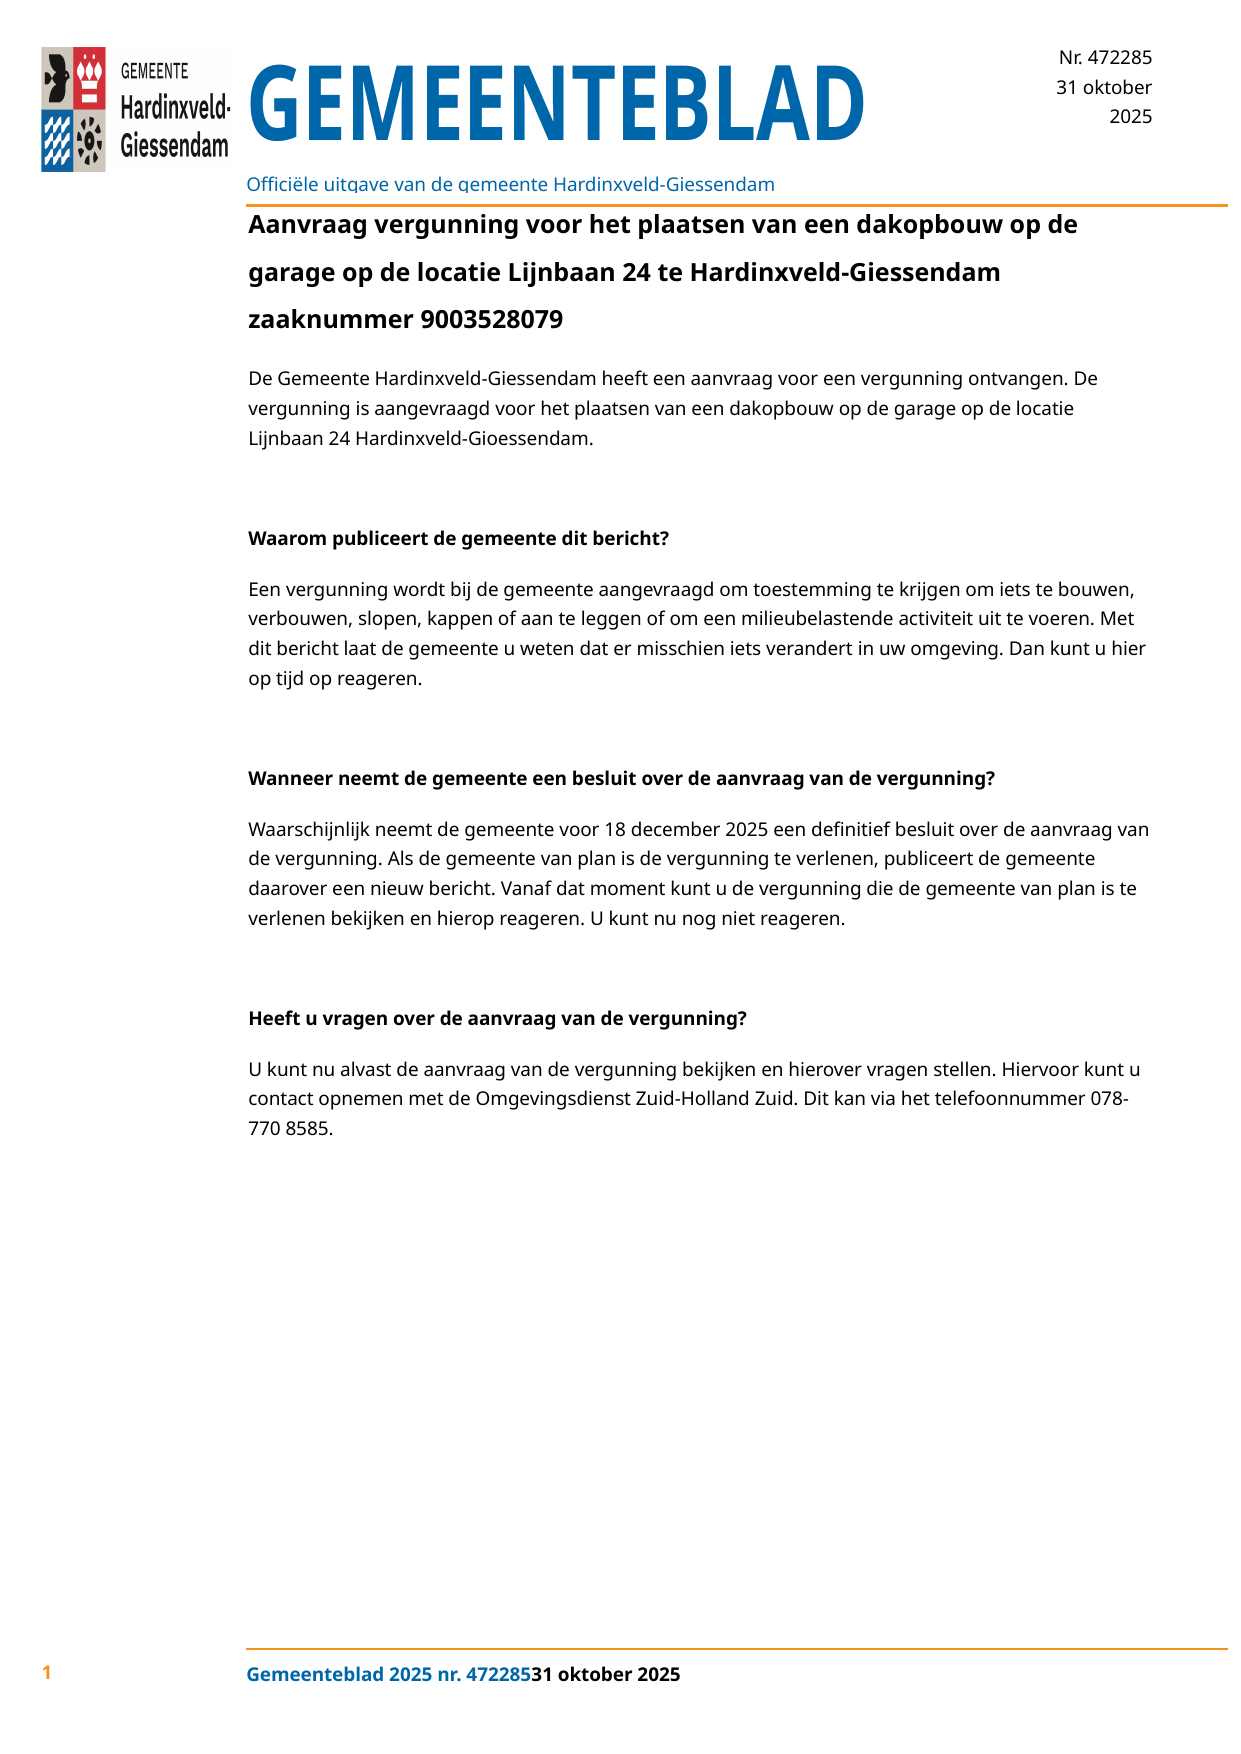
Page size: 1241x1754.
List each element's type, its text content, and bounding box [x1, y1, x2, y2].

text Waarschijnlijk neemt de gemeente voor 18 december 2025 een definitief besluit over de aanvraag van de vergunning. Als de gemeente van plan is de vergunning te verlenen, publiceert de gemeente daarover een nieuw bericht. Vanaf dat moment kunt u de vergunning die de gemeente van plan is te verlenen bekijken en hierop reageren. U kunt nu nog niet reageren. [248, 816, 1152, 930]
text Aanvraag vergunning voor het plaatsen van een dakopbouw op de garage op de locatie Lijnbaan 24 te Hardinxveld-Giessendam zaaknummer 9003528079 [248, 207, 1152, 336]
text Waarom publiceert de gemeente dit bericht? [248, 526, 1152, 551]
picture [41, 47, 231, 172]
text Wanneer neemt de gemeente een besluit over de aanvraag van de vergunning? [248, 766, 1152, 791]
text U kunt nu alvast de aanvraag van de vergunning bekijken en hierover vragen stellen. Hiervoor kunt u contact opnemen met de Omgevingsdienst Zuid-Holland Zuid. Dit kan via het telefoonnummer 078-770 8585. [248, 1056, 1152, 1141]
text Heeft u vragen over de aanvraag van de vergunning? [248, 1006, 1152, 1031]
text De Gemeente Hardinxveld-Giessendam heeft een aanvraag voor een vergunning ontvangen. De vergunning is aangevraagd voor het plaatsen van een dakopbouw op de garage op de locatie Lijnbaan 24 Hardinxveld-Gioessendam. [248, 366, 1152, 450]
text Een vergunning wordt bij de gemeente aangevraagd om toestemming te krijgen om iets te bouwen, verbouwen, slopen, kappen of aan te leggen of om een milieubelastende activiteit uit te voeren. Met dit bericht laat de gemeente u weten dat er misschien iets verandert in uw omgeving. Dan kunt u hier op tijd op reageren. [248, 576, 1152, 690]
